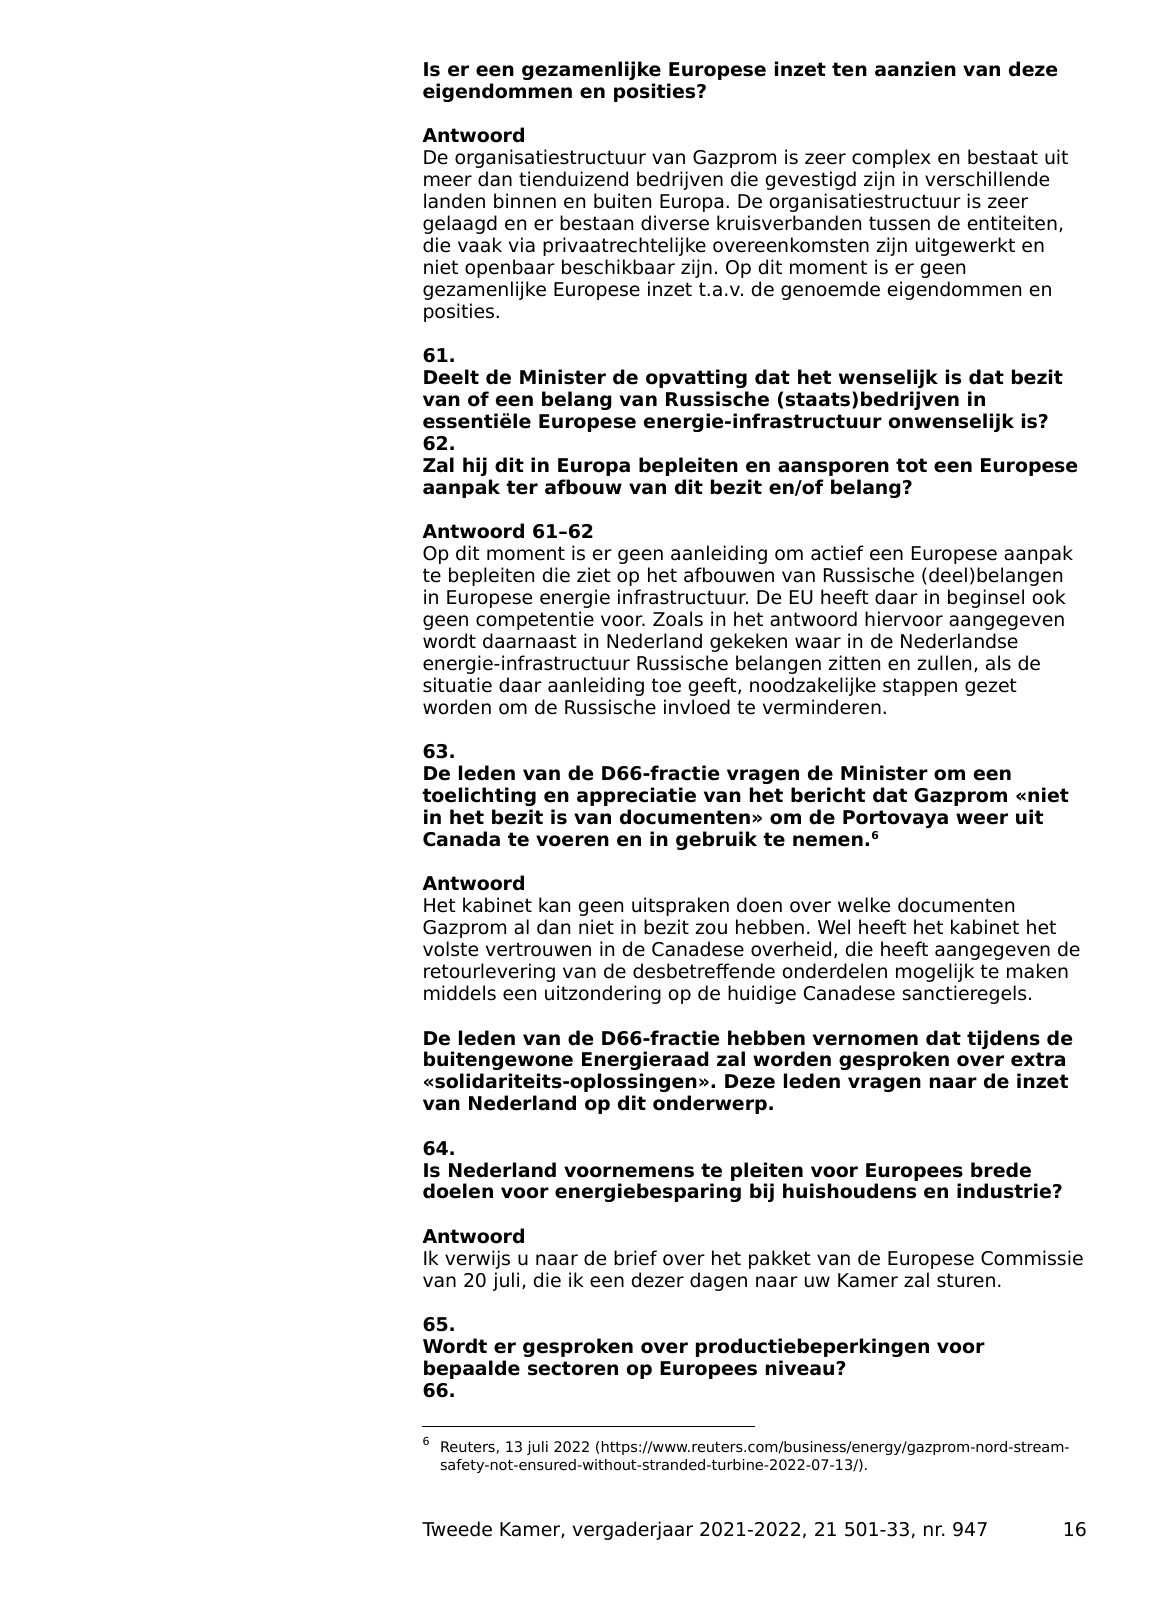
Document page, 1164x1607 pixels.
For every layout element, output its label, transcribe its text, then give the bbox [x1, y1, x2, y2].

subtitle Antwoord [422, 873, 1087, 895]
subtitle Antwoord [422, 125, 1087, 147]
subtitle Antwoord 61–62 [422, 521, 1087, 543]
text 61. [422, 345, 1087, 367]
text Is er een gezamenlijke Europese inzet ten aanzien van deze eigendommen en posities? [422, 59, 1087, 103]
text 63. [422, 741, 1087, 763]
text Reuters, 13 juli 2022 (https://www.reuters.com/business/energy/gazprom-nord-stream-safety-not-ensured-without-stranded-turbine-2022-07-13/). [422, 1435, 1087, 1474]
text Zal hij dit in Europa bepleiten en aansporen tot een Europese aanpak ter afbouw van dit bezit en/of belang? [422, 455, 1087, 499]
text Op dit moment is er geen aanleiding om actief een Europese aanpak te bepleiten die ziet op het afbouwen van Russische (deel)belangen in Europese energie infrastructuur. De EU heeft daar in beginsel ook geen competentie voor. Zoals in het antwoord hiervoor aangegeven wordt daarnaast in Nederland gekeken waar in de Nederlandse energie-infrastructuur Russische belangen zitten en zullen, als de situatie daar aanleiding toe geeft, noodzakelijke stappen gezet worden om de Russische invloed te verminderen. [422, 543, 1087, 719]
text De leden van de D66-fractie hebben vernomen dat tijdens de buitengewone Energieraad zal worden gesproken over extra «solidariteits-oplossingen». Deze leden vragen naar de inzet van Nederland op dit onderwerp. [422, 1027, 1087, 1115]
subtitle Antwoord [422, 1226, 1087, 1248]
text Deelt de Minister de opvatting dat het wenselijk is dat bezit van of een belang van Russische (staats)bedrijven in essentiële Europese energie-infrastructuur onwenselijk is? [422, 367, 1087, 433]
text Is Nederland voornemens te pleiten voor Europees brede doelen voor energiebesparing bij huishoudens en industrie? [422, 1159, 1087, 1203]
text De organisatiestructuur van Gazprom is zeer complex en bestaat uit meer dan tienduizend bedrijven die gevestigd zijn in verschillende landen binnen en buiten Europa. De organisatiestructuur is zeer gelaagd en er bestaan diverse kruisverbanden tussen de entiteiten, die vaak via privaatrechtelijke overeenkomsten zijn uitgewerkt en niet openbaar beschikbaar zijn. Op dit moment is er geen gezamenlijke Europese inzet t.a.v. de genoemde eigendommen en posities. [422, 147, 1087, 323]
text Het kabinet kan geen uitspraken doen over welke documenten Gazprom al dan niet in bezit zou hebben. Wel heeft het kabinet het volste vertrouwen in de Canadese overheid, die heeft aangegeven de retourlevering van de desbetreffende onderdelen mogelijk te maken middels een uitzondering op de huidige Canadese sanctieregels. [422, 895, 1087, 1005]
text 65. [422, 1314, 1087, 1336]
text De leden van de D66-fractie vragen de Minister om een toelichting en appreciatie van het bericht dat Gazprom «niet in het bezit is van documenten» om de Portovaya weer uit Canada te voeren en in gebruik te nemen. [422, 763, 1087, 851]
text Wordt er gesproken over productiebeperkingen voor bepaalde sectoren op Europees niveau? [422, 1336, 1087, 1380]
text Ik verwijs u naar de brief over het pakket van de Europese Commissie van 20 juli, die ik een dezer dagen naar uw Kamer zal sturen. [422, 1248, 1087, 1292]
text 66. [422, 1380, 1087, 1402]
text 64. [422, 1137, 1087, 1159]
text 62. [422, 433, 1087, 455]
